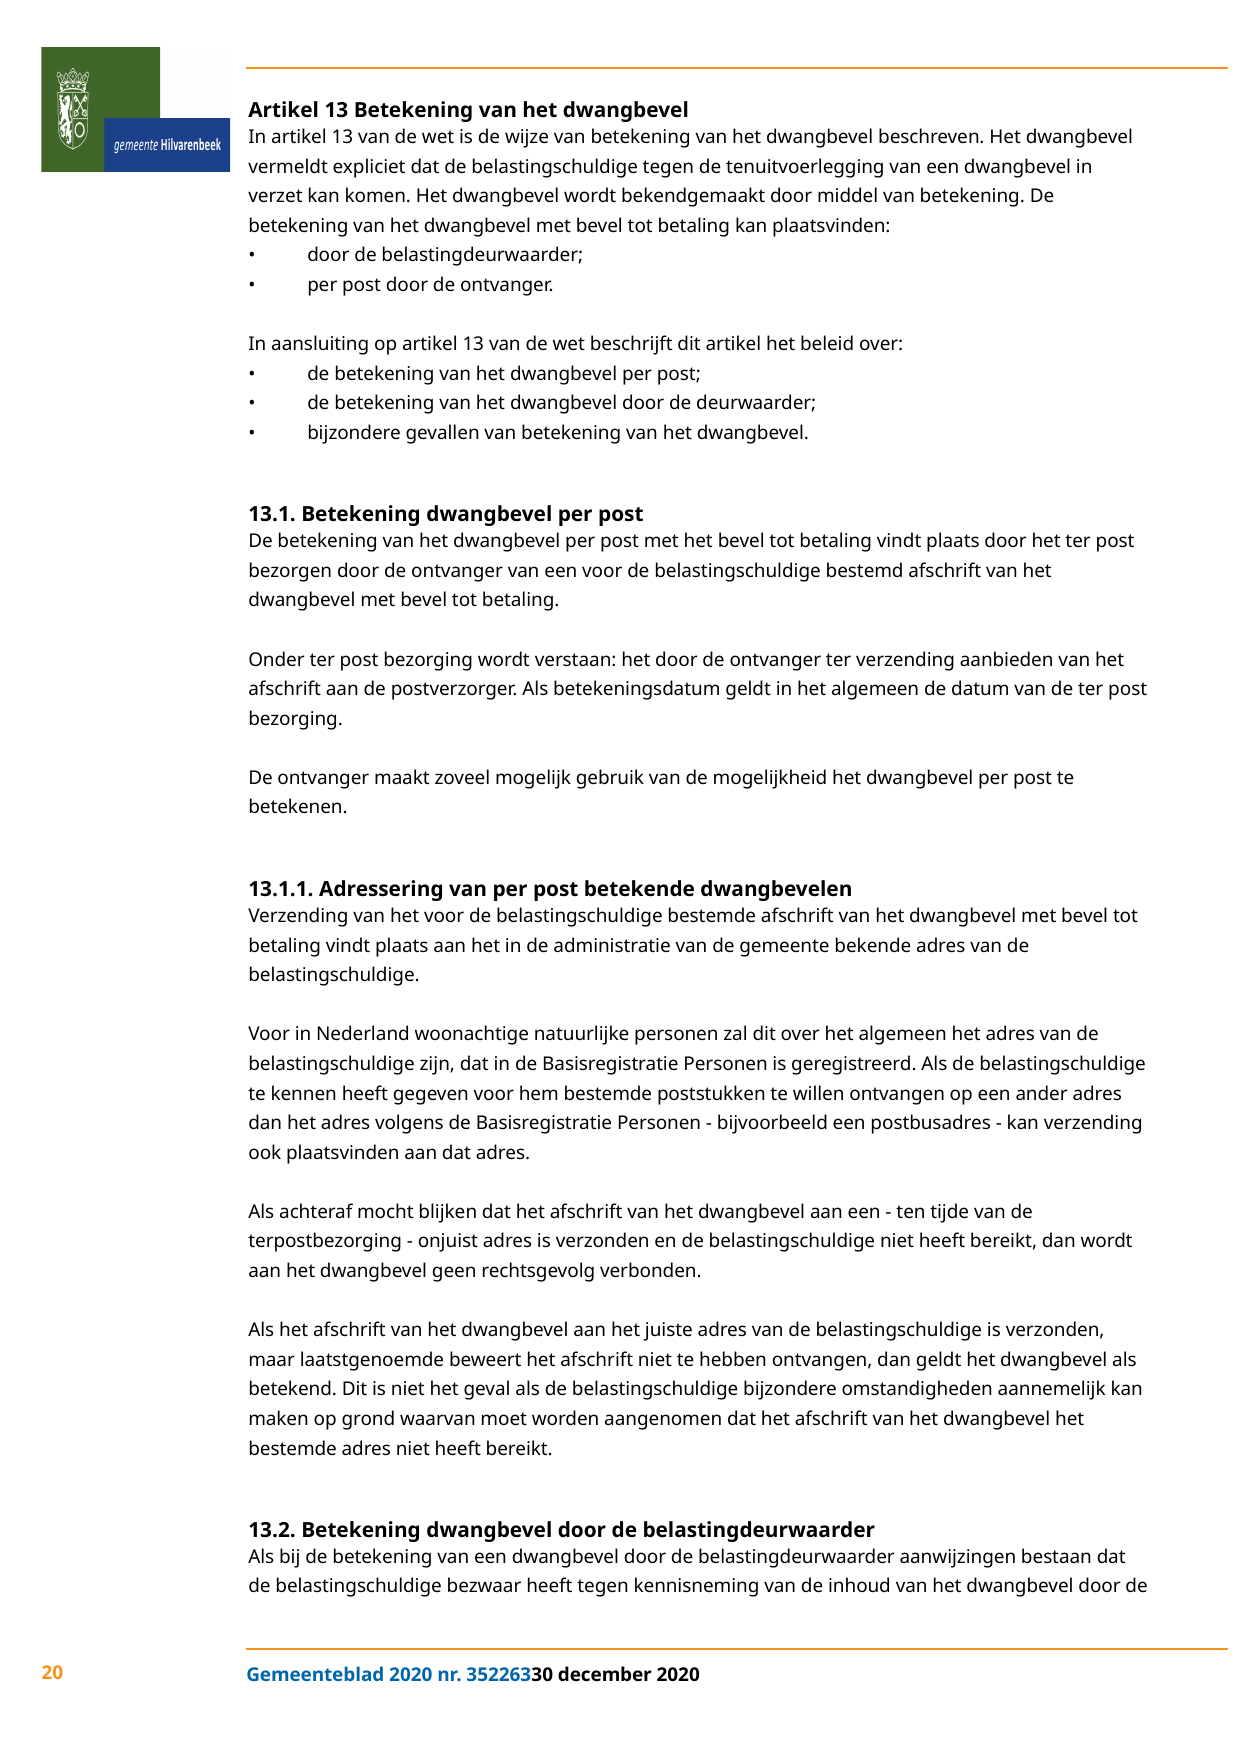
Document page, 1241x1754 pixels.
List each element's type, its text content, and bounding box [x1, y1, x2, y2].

list door de belastingdeurwaarder; [248, 242, 1152, 267]
text Als het afschrift van het dwangbevel aan het juiste adres van de belastingschuldige is verzonden, maar laatstgenoemde beweert het afschrift niet te hebben ontvangen, dan geldt het dwangbevel als betekend. Dit is niet het geval als de belastingschuldige bijzondere omstandigheden aannemelijk kan maken op grond waarvan moet worden aangenomen dat het afschrift van het dwangbevel het bestemde adres niet heeft bereikt. [248, 1316, 1152, 1460]
text Als bij de betekening van een dwangbevel door de belastingdeurwaarder aanwijzingen bestaan dat de belastingschuldige bezwaar heeft tegen kennisneming van de inhoud van het dwangbevel door de [248, 1543, 1152, 1598]
list de betekening van het dwangbevel per post; [248, 360, 1152, 386]
text De betekening van het dwangbevel per post met het bevel tot betaling vindt plaats door het ter post bezorgen door de ontvanger van een voor de belastingschuldige bestemd afschrift van het dwangbevel met bevel tot betaling. [248, 527, 1152, 612]
text Onder ter post bezorging wordt verstaan: het door de ontvanger ter verzending aanbieden van het afschrift aan de postverzorger. Als betekeningsdatum geldt in het algemeen de datum van de ter post bezorging. [248, 646, 1152, 731]
list per post door de ontvanger. [248, 271, 1152, 297]
text In aansluiting op artikel 13 van de wet beschrijft dit artikel het beleid over: [248, 330, 1152, 356]
text Voor in Nederland woonachtige natuurlijke personen zal dit over het algemeen het adres van de belastingschuldige zijn, dat in de Basisregistratie Personen is geregistreerd. Als de belastingschuldige te kennen heeft gegeven voor hem bestemde poststukken te willen ontvangen op een ander adres dan het adres volgens de Basisregistratie Personen - bijvoorbeeld een postbusadres - kan verzending ook plaatsvinden aan dat adres. [248, 1021, 1152, 1164]
text Artikel 13 Betekening van het dwangbevel [248, 95, 1152, 123]
picture [41, 47, 231, 172]
list bijzondere gevallen van betekening van het dwangbevel. [248, 419, 1152, 445]
text 13.2. Betekening dwangbevel door de belastingdeurwaarder [248, 1515, 1152, 1543]
text Verzending van het voor de belastingschuldige bestemde afschrift van het dwangbevel met bevel tot betaling vindt plaats aan het in de administratie van de gemeente bekende adres van de belastingschuldige. [248, 902, 1152, 987]
text De ontvanger maakt zoveel mogelijk gebruik van de mogelijkheid het dwangbevel per post te betekenen. [248, 764, 1152, 819]
text 13.1. Betekening dwangbevel per post [248, 499, 1152, 527]
list de betekening van het dwangbevel door de deurwaarder; [248, 389, 1152, 415]
text 13.1.1. Adressering van per post betekende dwangbevelen [248, 874, 1152, 902]
text In artikel 13 van de wet is de wijze van betekening van het dwangbevel beschreven. Het dwangbevel vermeldt expliciet dat de belastingschuldige tegen de tenuitvoerlegging van een dwangbevel in verzet kan komen. Het dwangbevel wordt bekendgemaakt door middel van betekening. De betekening van het dwangbevel met bevel tot betaling kan plaatsvinden: [248, 123, 1152, 238]
text Als achteraf mocht blijken dat het afschrift van het dwangbevel aan een - ten tijde van de terpostbezorging - onjuist adres is verzonden en de belastingschuldige niet heeft bereikt, dan wordt aan het dwangbevel geen rechtsgevolg verbonden. [248, 1198, 1152, 1283]
